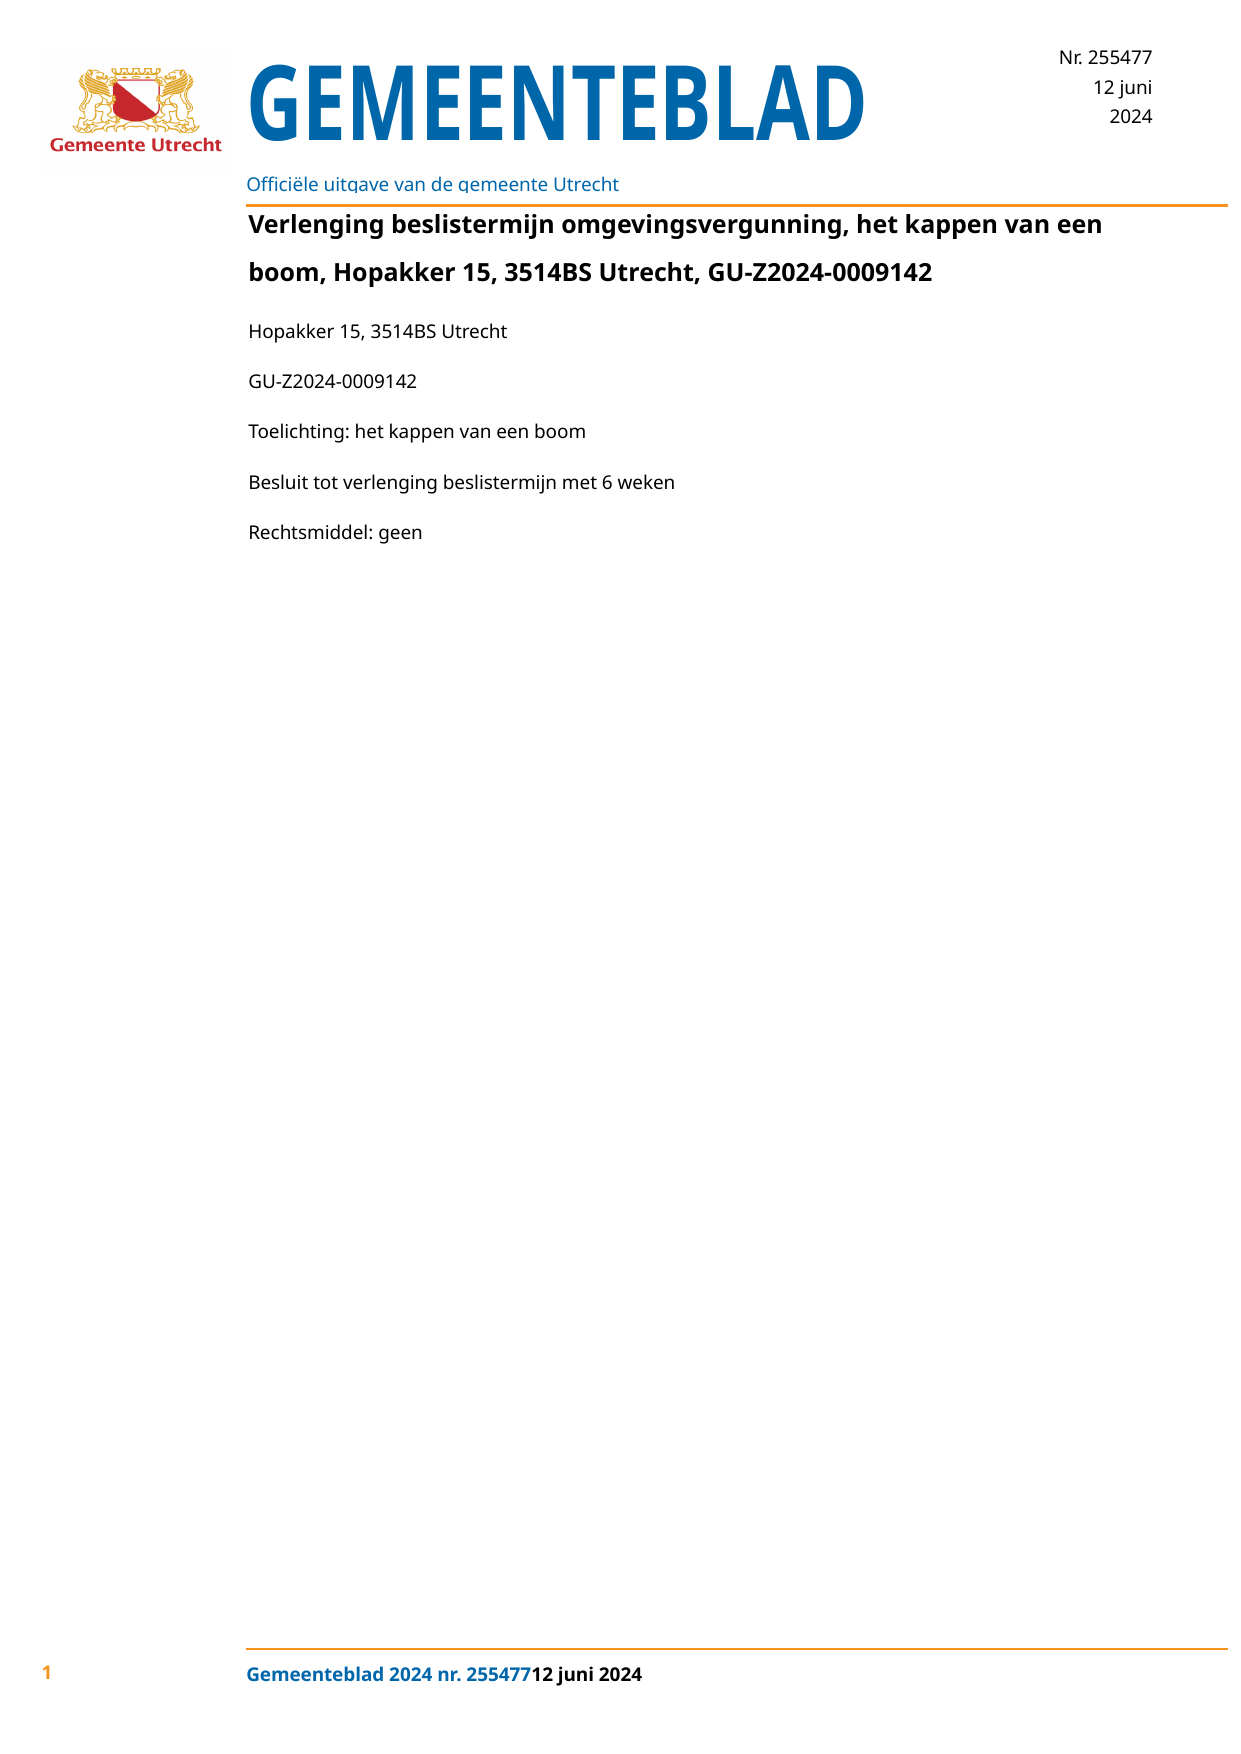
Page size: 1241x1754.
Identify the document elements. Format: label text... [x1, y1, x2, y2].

text GU-Z2024-0009142 [248, 368, 1152, 394]
text Verlenging beslistermijn omgevingsvergunning, het kappen van een boom, Hopakker 15, 3514BS Utrecht, GU-Z2024-0009142 [248, 207, 1152, 288]
picture [41, 47, 231, 172]
text Besluit tot verlenging beslistermijn met 6 weken [248, 469, 1152, 495]
text Hopakker 15, 3514BS Utrecht [248, 318, 1152, 344]
text Toelichting: het kappen van een boom [248, 419, 1152, 444]
text Rechtsmiddel: geen [248, 519, 1152, 545]
